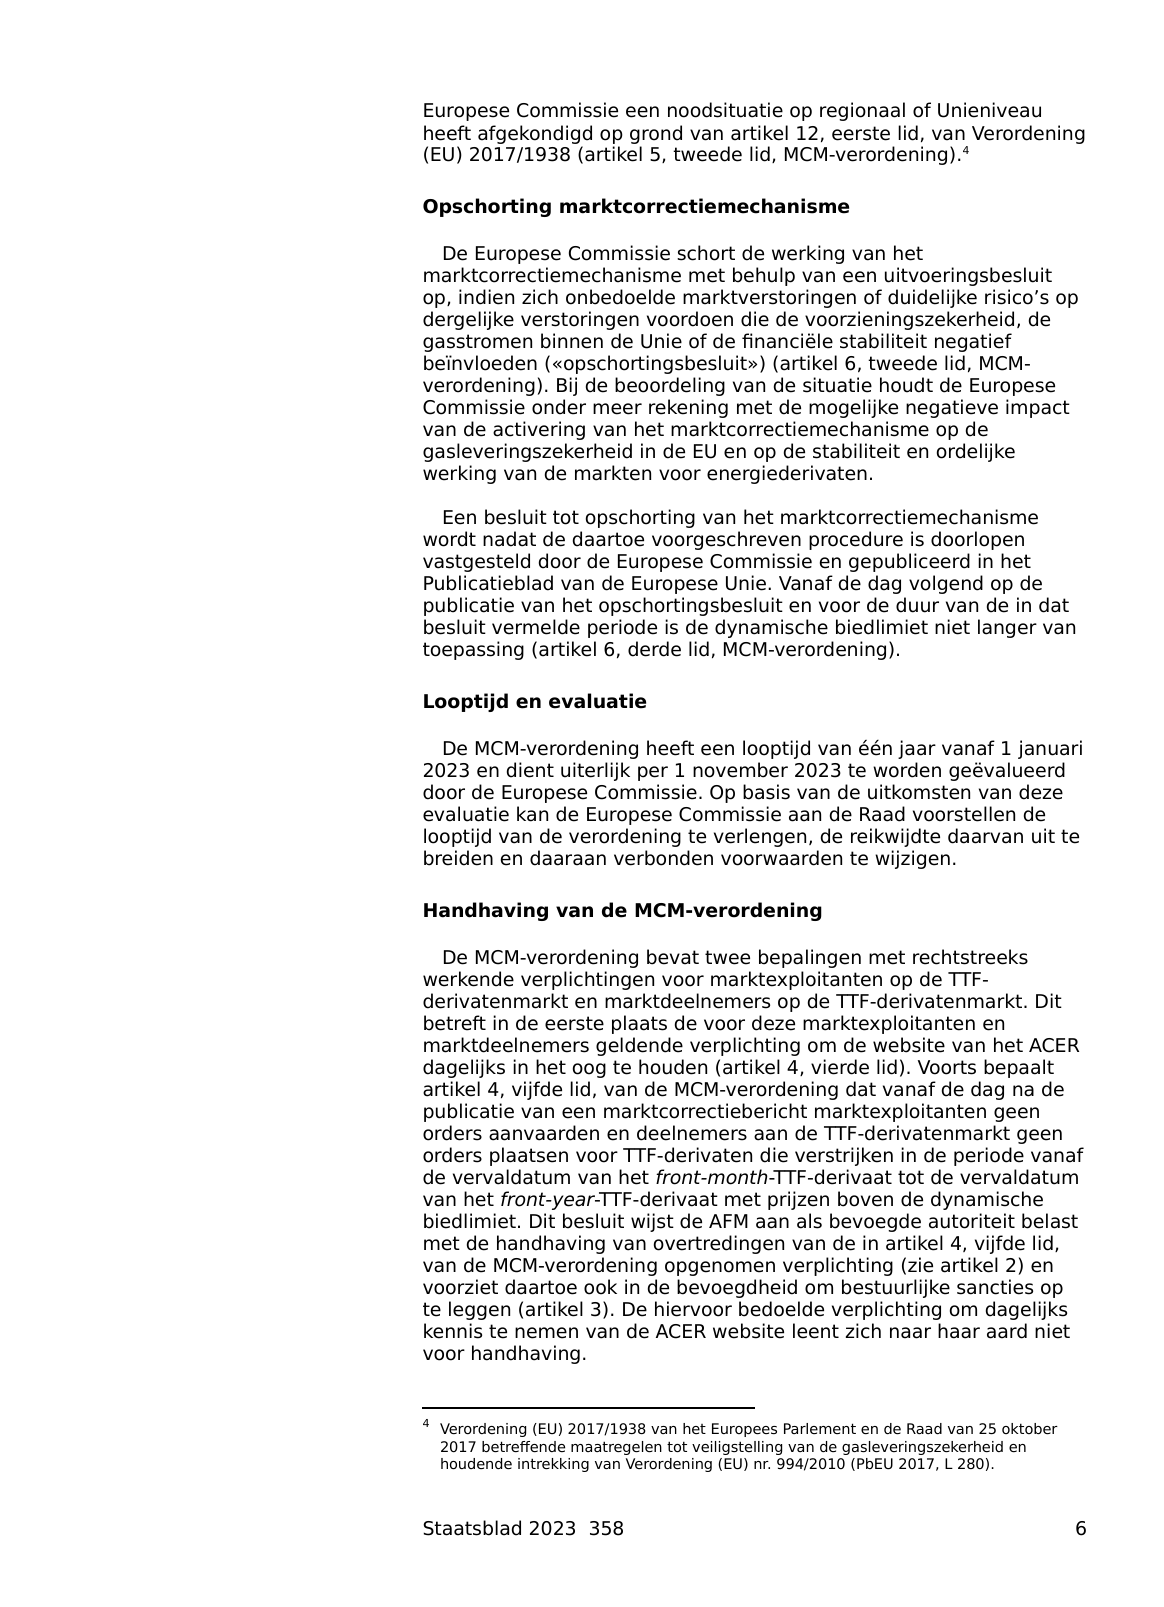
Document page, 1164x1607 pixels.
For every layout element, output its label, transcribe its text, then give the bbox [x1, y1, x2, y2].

subtitle Handhaving van de MCM-verordening [422, 900, 1087, 922]
text De Europese Commissie schort de werking van het marktcorrectiemechanisme met behulp van een uitvoeringsbesluit op, indien zich onbedoelde marktverstoringen of duidelijke risico’s op dergelijke verstoringen voordoen die de voorzieningszekerheid, de gasstromen binnen de Unie of de financiële stabiliteit negatief beïnvloeden («opschortingsbesluit») (artikel 6, tweede lid, MCM-verordening). Bij de beoordeling van de situatie houdt de Europese Commissie onder meer rekening met de mogelijke negatieve impact van de activering van het marktcorrectiemechanisme op de gasleveringszekerheid in de EU en op de stabiliteit en ordelijke werking van de markten voor energiederivaten. [422, 243, 1087, 485]
text Verordening (EU) 2017/1938 van het Europees Parlement en de Raad van 25 oktober 2017 betreffende maatregelen tot veiligstelling van de gasleveringszekerheid en houdende intrekking van Verordening (EU) nr. 994/2010 (PbEU 2017, L 280). [422, 1417, 1087, 1473]
text Een besluit tot opschorting van het marktcorrectiemechanisme wordt nadat de daartoe voorgeschreven procedure is doorlopen vastgesteld door de Europese Commissie en gepubliceerd in het Publicatieblad van de Europese Unie. Vanaf de dag volgend op de publicatie van het opschortingsbesluit en voor de duur van de in dat besluit vermelde periode is de dynamische biedlimiet niet langer van toepassing (artikel 6, derde lid, MCM-verordening). [422, 507, 1087, 661]
text De MCM-verordening heeft een looptijd van één jaar vanaf 1 januari 2023 en dient uiterlijk per 1 november 2023 te worden geëvalueerd door de Europese Commissie. Op basis van de uitkomsten van deze evaluatie kan de Europese Commissie aan de Raad voorstellen de looptijd van de verordening te verlengen, de reikwijdte daarvan uit te breiden en daaraan verbonden voorwaarden te wijzigen. [422, 738, 1087, 870]
text De MCM-verordening bevat twee bepalingen met rechtstreeks werkende verplichtingen voor marktexploitanten op de TTF-derivatenmarkt en marktdeelnemers op de TTF-derivatenmarkt. Dit betreft in de eerste plaats de voor deze marktexploitanten en marktdeelnemers geldende verplichting om de website van het ACER dagelijks in het oog te houden (artikel 4, vierde lid). Voorts bepaalt artikel 4, vijfde lid, van de MCM-verordening dat vanaf de dag na de publicatie van een marktcorrectiebericht marktexploitanten geen orders aanvaarden en deelnemers aan de TTF-derivatenmarkt geen orders plaatsen voor TTF-derivaten die verstrijken in de periode vanaf de vervaldatum van het front-month-TTF-derivaat tot de vervaldatum van het front-year-TTF-derivaat met prijzen boven de dynamische biedlimiet. Dit besluit wijst de AFM aan als bevoegde autoriteit belast met de handhaving van overtredingen van de in artikel 4, vijfde lid, van de MCM-verordening opgenomen verplichting (zie artikel 2) en voorziet daartoe ook in de bevoegdheid om bestuurlijke sancties op te leggen (artikel 3). De hiervoor bedoelde verplichting om dagelijks kennis te nemen van de ACER website leent zich naar haar aard niet voor handhaving. [422, 947, 1087, 1364]
subtitle Opschorting marktcorrectiemechanisme [422, 196, 1087, 218]
text Europese Commissie een noodsituatie op regionaal of Unieniveau heeft afgekondigd op grond van artikel 12, eerste lid, van Verordening (EU) 2017/1938 (artikel 5, tweede lid, MCM-verordening). [422, 100, 1087, 166]
subtitle Looptijd en evaluatie [422, 691, 1087, 713]
